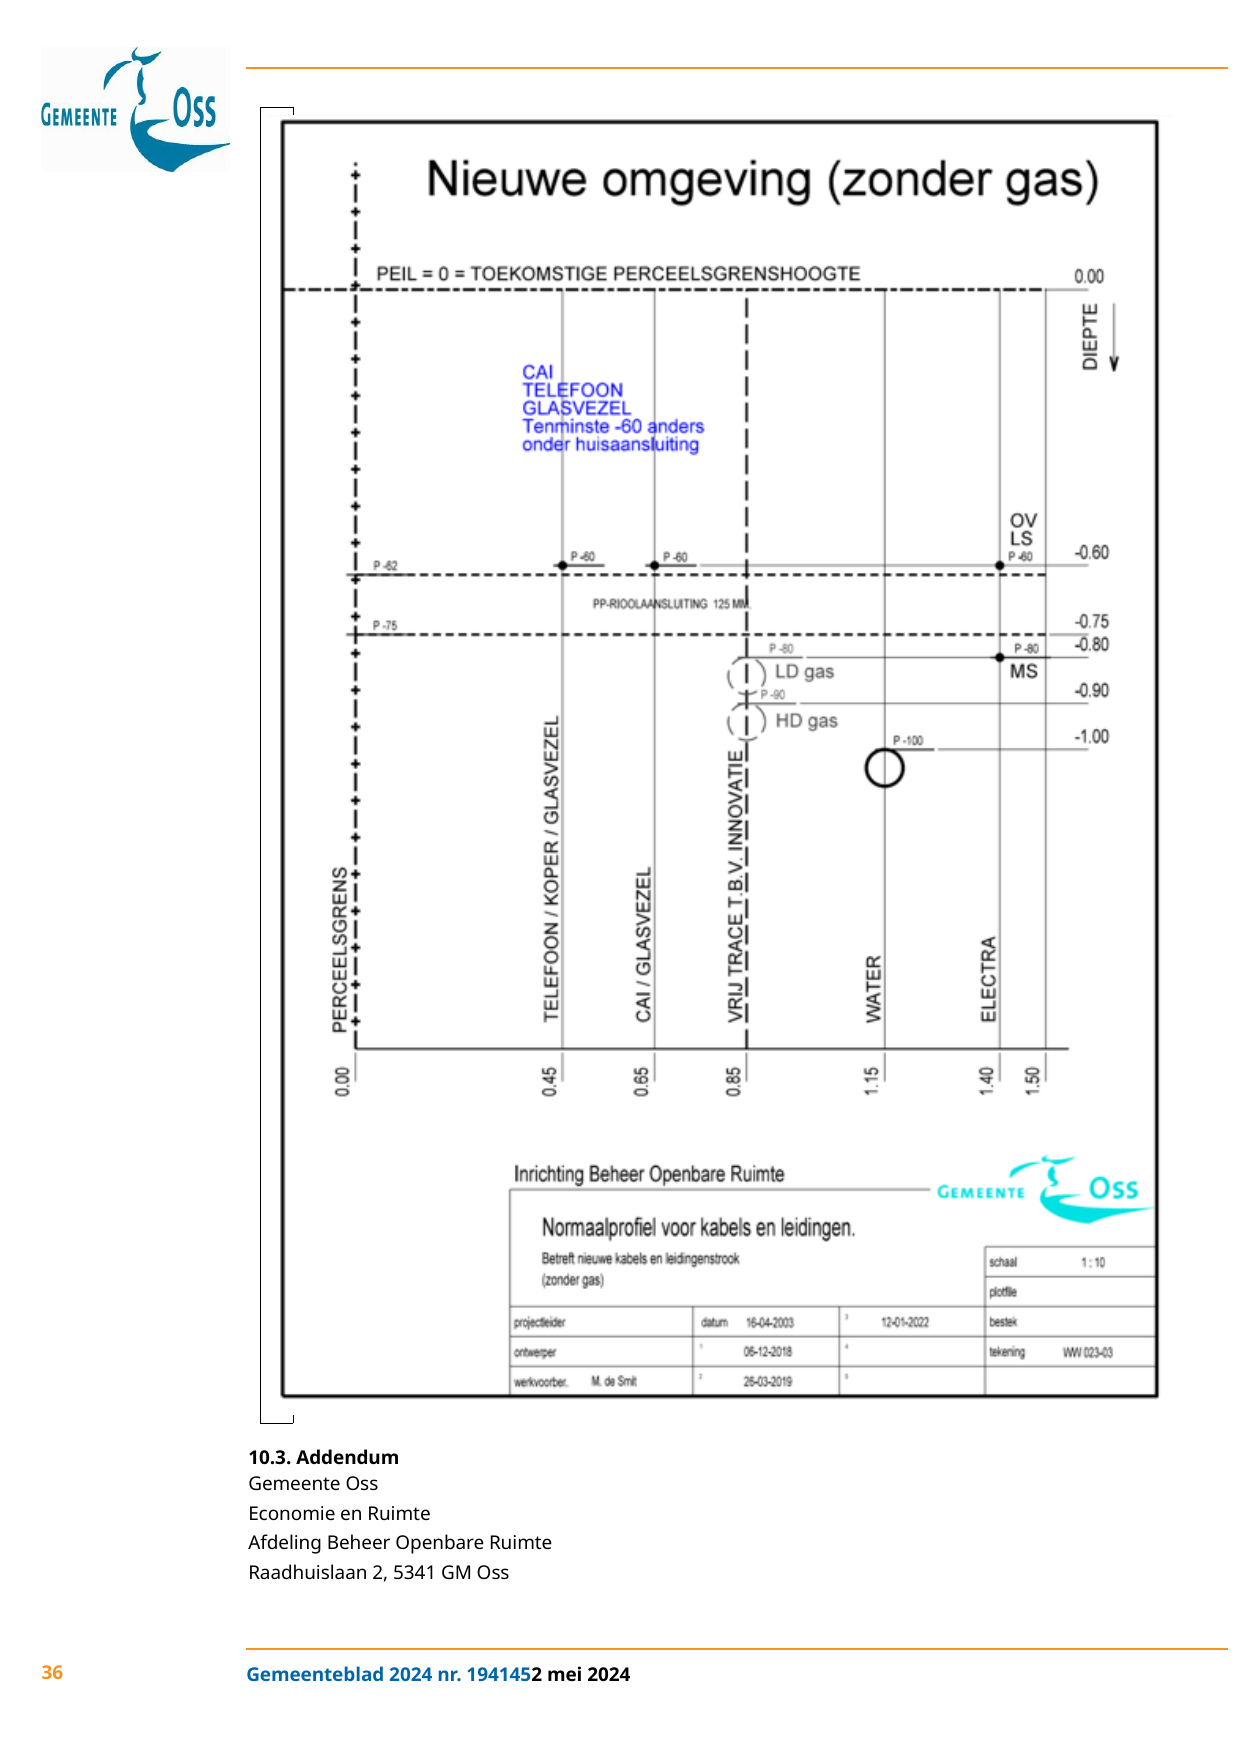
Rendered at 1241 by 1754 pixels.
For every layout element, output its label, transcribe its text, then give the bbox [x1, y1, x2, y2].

text Gemeente Oss [248, 1470, 1152, 1496]
text Afdeling Beheer Openbare Ruimte [248, 1529, 1152, 1555]
text Raadhuislaan 2, 5341 GM Oss [248, 1559, 1152, 1585]
picture [268, 115, 1173, 1415]
picture [41, 47, 231, 172]
text Economie en Ruimte [248, 1500, 1152, 1526]
text 10.3. Addendum [248, 1444, 1152, 1470]
